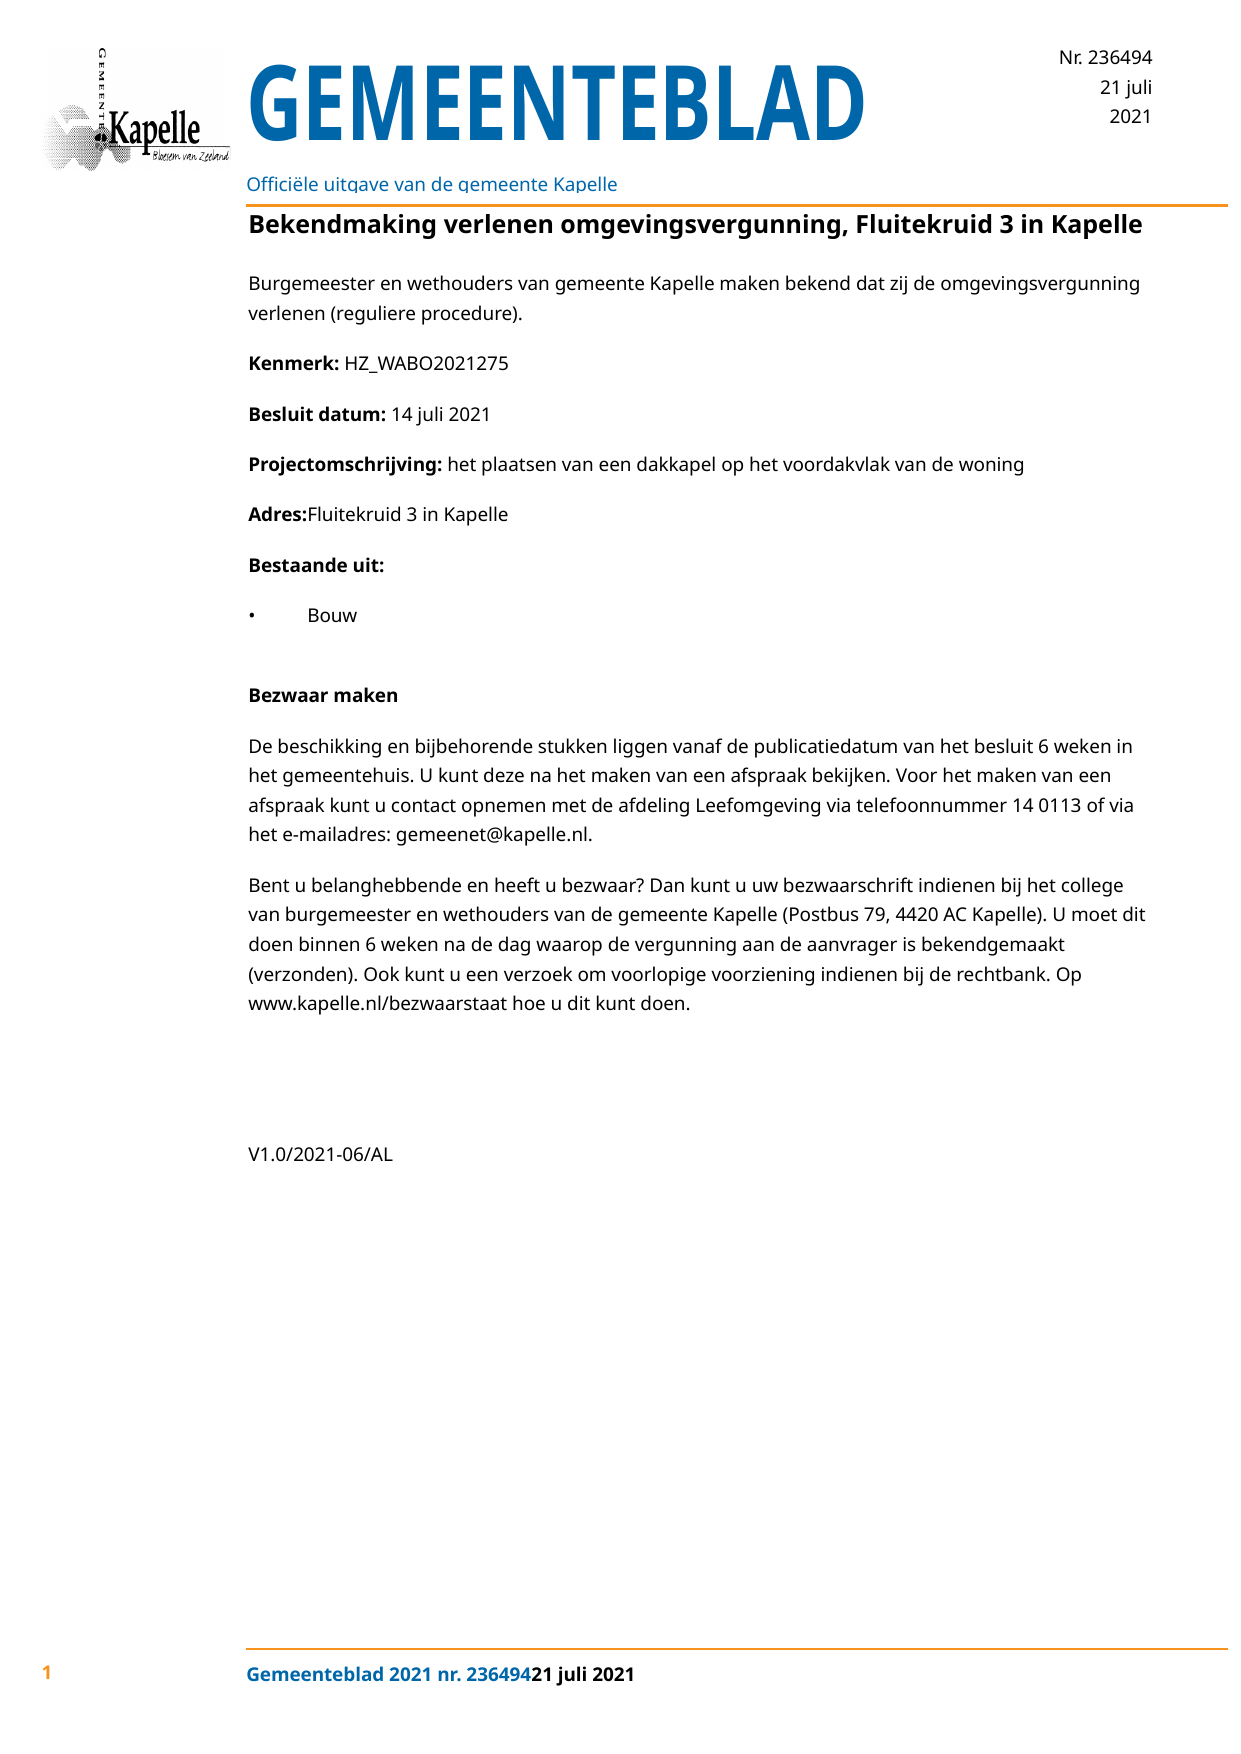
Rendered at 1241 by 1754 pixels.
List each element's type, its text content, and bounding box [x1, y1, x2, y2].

text Besluit datum: 14 juli 2021 [248, 401, 1152, 426]
text Bent u belanghebbende en heeft u bezwaar? Dan kunt u uw bezwaarschrift indienen bij het college van burgemeester en wethouders van de gemeente Kapelle (Postbus 79, 4420 AC Kapelle). U moet dit doen binnen 6 weken na de dag waarop de vergunning aan de aanvrager is bekendgemaakt (verzonden). Ook kunt u een verzoek om voorlopige voorziening indienen bij de rechtbank. Op www.kapelle.nl/bezwaarstaat hoe u dit kunt doen. [248, 872, 1152, 1016]
list Bouw [248, 602, 1152, 628]
text De beschikking en bijbehorende stukken liggen vanaf de publicatiedatum van het besluit 6 weken in het gemeentehuis. U kunt deze na het maken van een afspraak bekijken. Voor het maken van een afspraak kunt u contact opnemen met de afdeling Leefomgeving via telefoonnummer 14 0113 of via het e-mailadres: gemeenet@kapelle.nl. [248, 733, 1152, 847]
text Adres:Fluitekruid 3 in Kapelle [248, 502, 1152, 527]
text V1.0/2021-06/AL [248, 1142, 1152, 1167]
text Bezwaar maken [248, 682, 1152, 708]
text Burgemeester en wethouders van gemeente Kapelle maken bekend dat zij de omgevingsvergunning verlenen (reguliere procedure). [248, 270, 1152, 326]
text Bekendmaking verlenen omgevingsvergunning, Fluitekruid 3 in Kapelle [248, 207, 1152, 241]
text Bestaande uit: [248, 552, 1152, 578]
text Projectomschrijving: het plaatsen van een dakkapel op het voordakvlak van de woning [248, 451, 1152, 477]
picture [41, 47, 231, 172]
text Kenmerk: HZ_WABO2021275 [248, 350, 1152, 376]
